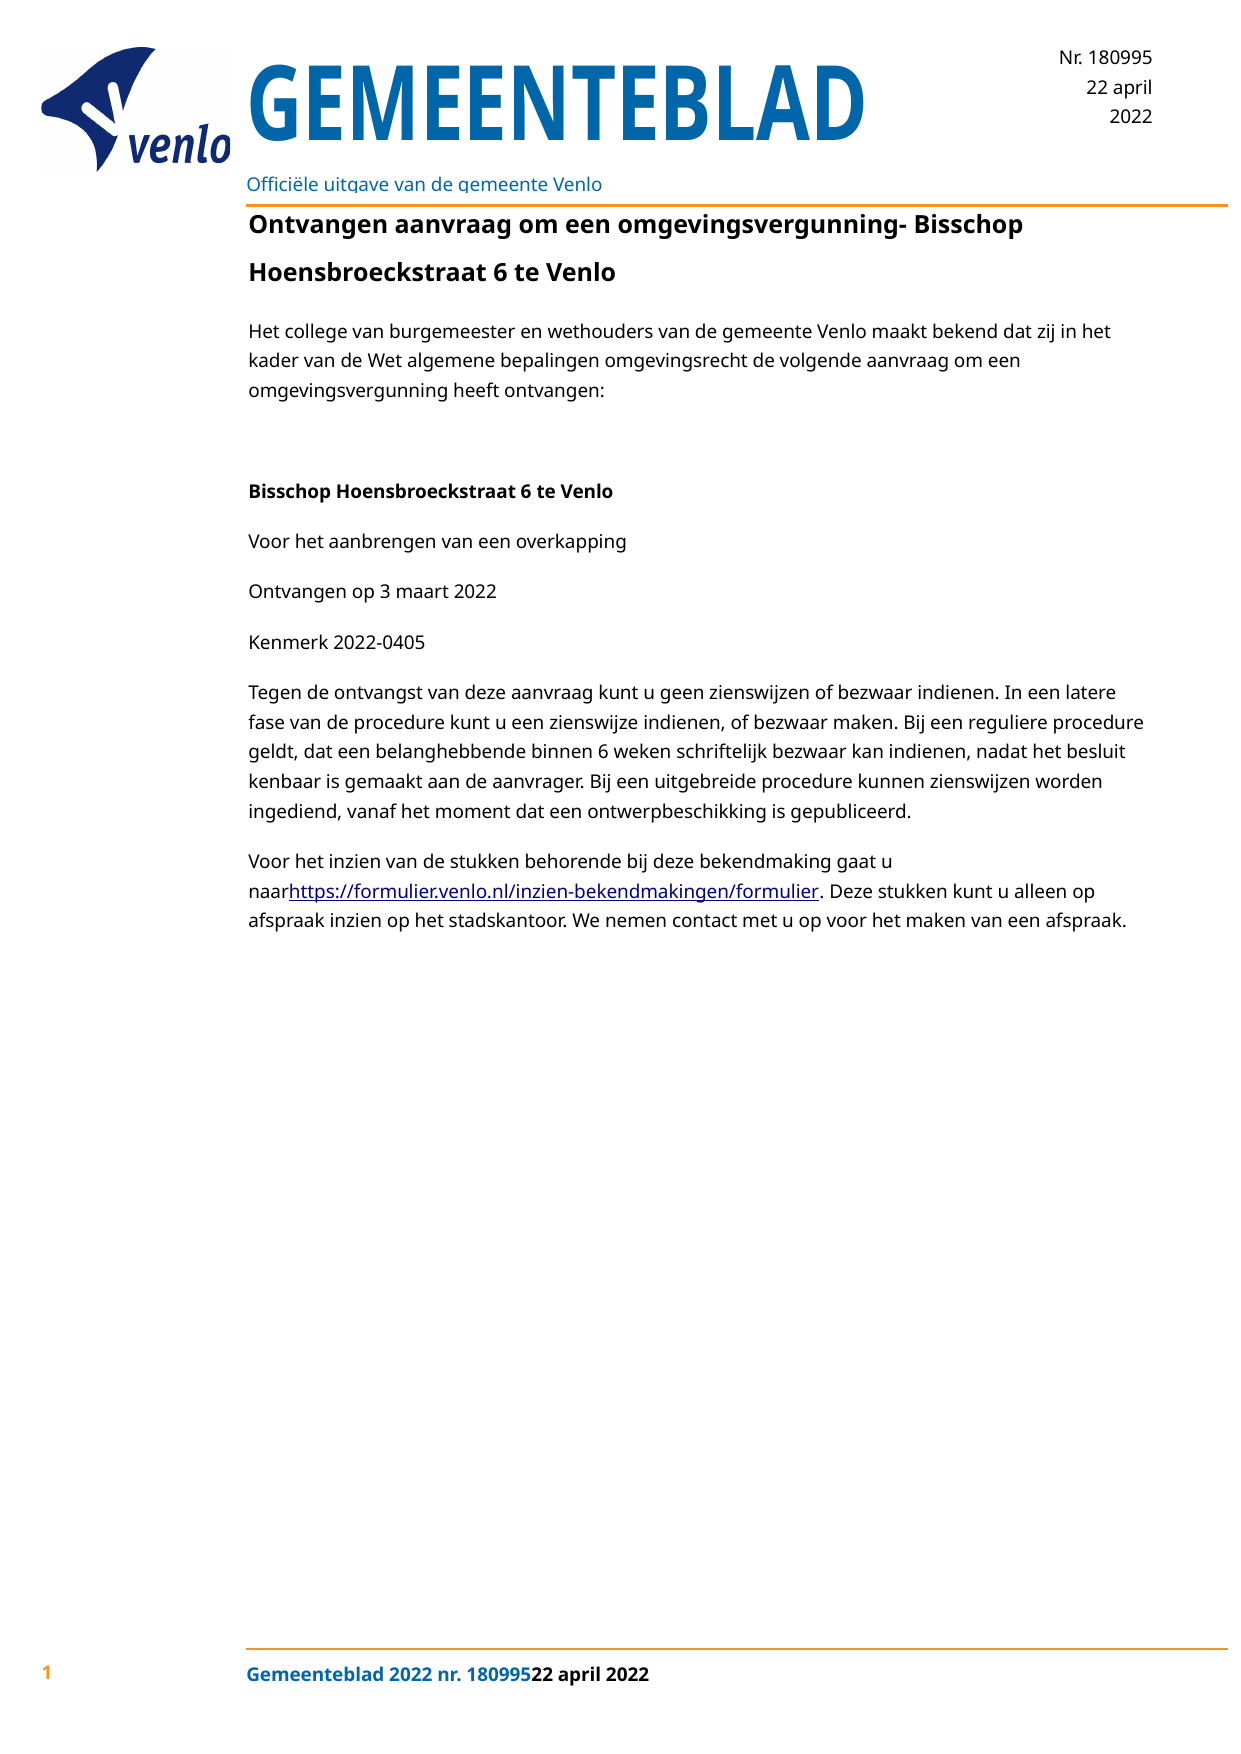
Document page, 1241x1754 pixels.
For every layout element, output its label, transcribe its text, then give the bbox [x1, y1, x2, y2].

text Het college van burgemeester en wethouders van de gemeente Venlo maakt bekend dat zij in het kader van de Wet algemene bepalingen omgevingsrecht de volgende aanvraag om een omgevingsvergunning heeft ontvangen: [248, 318, 1152, 403]
text Voor het inzien van de stukken behorende bij deze bekendmaking gaat u naarhttps://formulier.venlo.nl/inzien-bekendmakingen/formulier. Deze stukken kunt u alleen op afspraak inzien op het stadskantoor. We nemen contact met u op voor het maken van een afspraak. [248, 848, 1152, 933]
text Bisschop Hoensbroeckstraat 6 te Venlo [248, 478, 1152, 504]
text Kenmerk 2022-0405 [248, 629, 1152, 655]
picture [41, 47, 231, 172]
text Voor het aanbrengen van een overkapping [248, 528, 1152, 554]
text Ontvangen op 3 maart 2022 [248, 579, 1152, 604]
text Tegen de ontvangst van deze aanvraag kunt u geen zienswijzen of bezwaar indienen. In een latere fase van de procedure kunt u een zienswijze indienen, of bezwaar maken. Bij een reguliere procedure geldt, dat een belanghebbende binnen 6 weken schriftelijk bezwaar kan indienen, nadat het besluit kenbaar is gemaakt aan de aanvrager. Bij een uitgebreide procedure kunnen zienswijzen worden ingediend, vanaf het moment dat een ontwerpbeschikking is gepubliceerd. [248, 679, 1152, 824]
text Ontvangen aanvraag om een omgevingsvergunning- Bisschop Hoensbroeckstraat 6 te Venlo [248, 207, 1152, 288]
